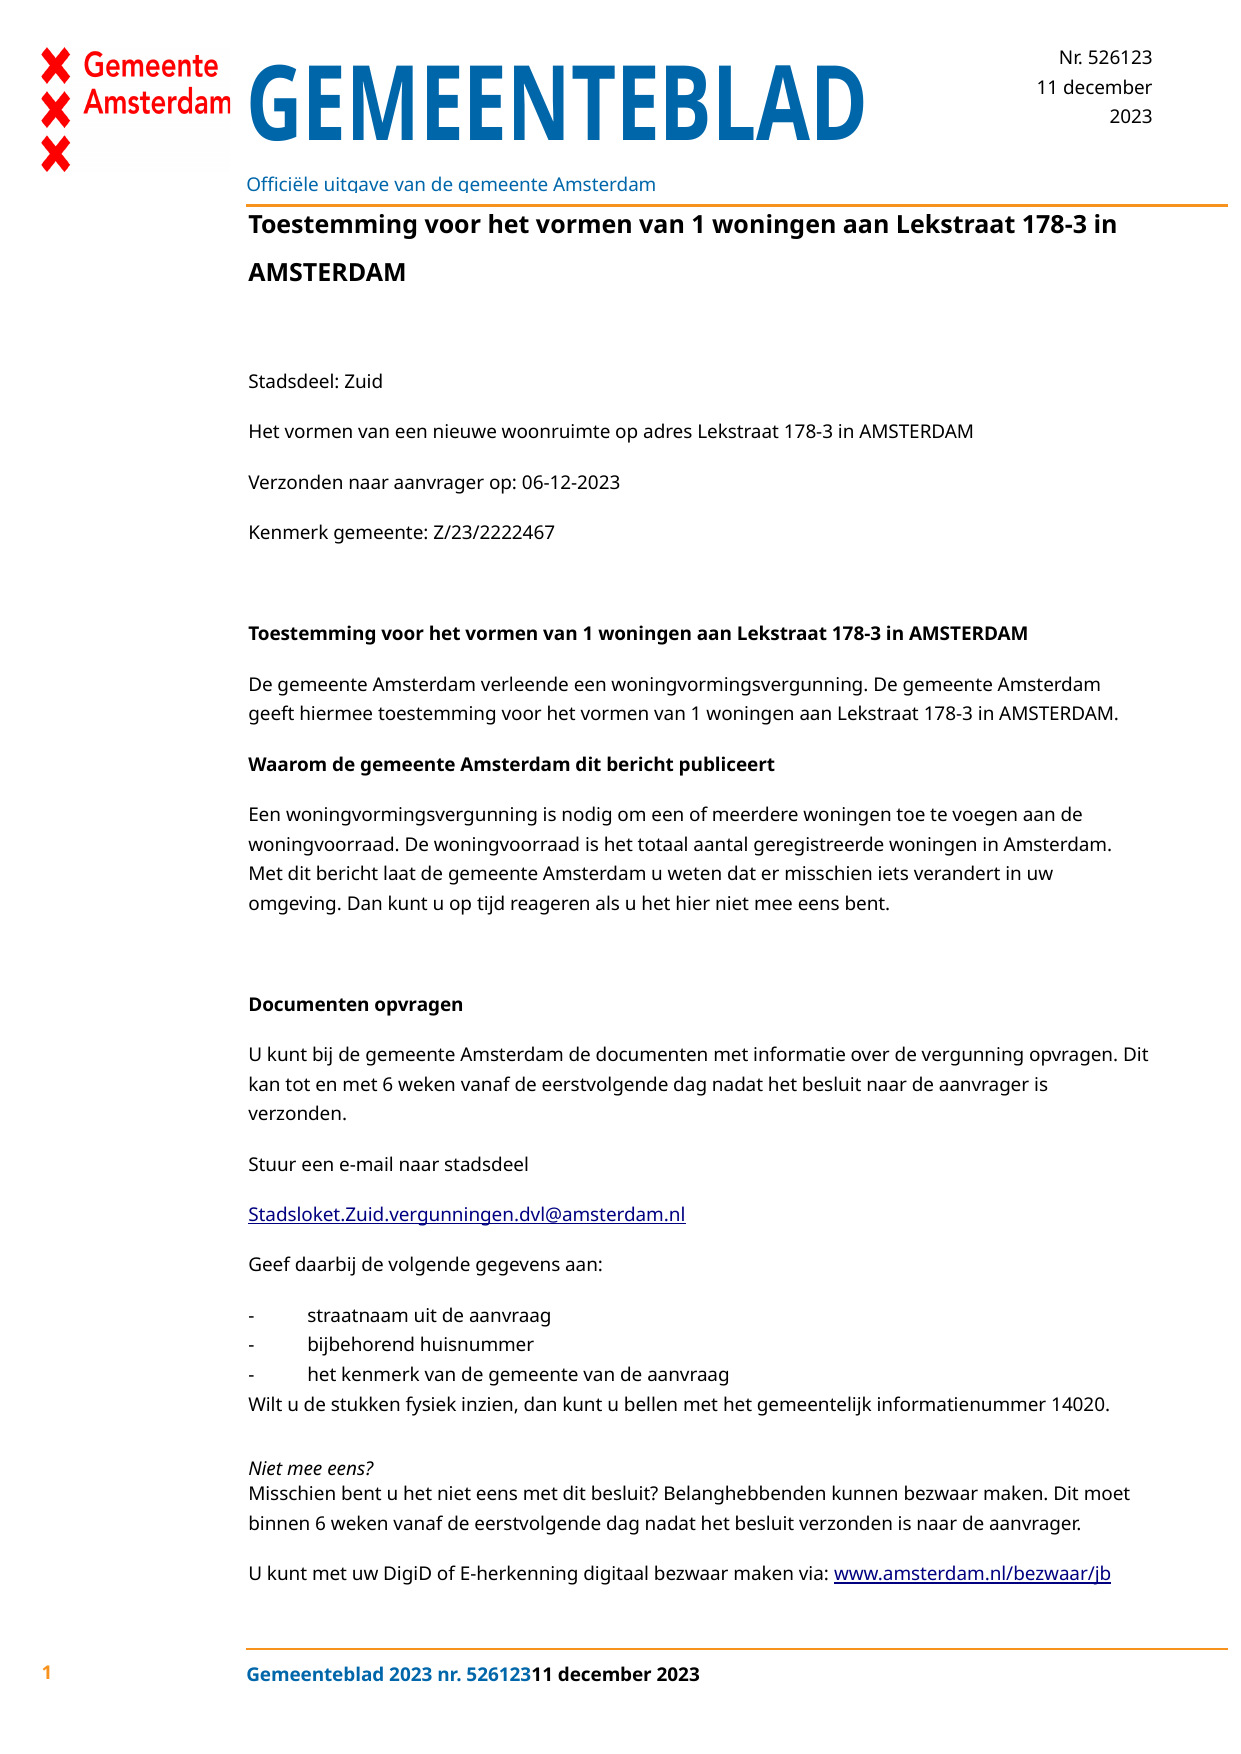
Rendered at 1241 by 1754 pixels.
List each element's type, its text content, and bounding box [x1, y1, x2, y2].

text Stadsdeel: Zuid [248, 368, 1152, 394]
text Waarom de gemeente Amsterdam dit bericht publiceert [248, 751, 1152, 777]
text Wilt u de stukken fysiek inzien, dan kunt u bellen met het gemeentelijk informatienummer 14020. [248, 1391, 1152, 1417]
text De gemeente Amsterdam verleende een woningvormingsvergunning. De gemeente Amsterdam geeft hiermee toestemming voor het vormen van 1 woningen aan Lekstraat 178-3 in AMSTERDAM. [248, 671, 1152, 726]
list straatnaam uit de aanvraag [248, 1302, 1152, 1328]
list het kenmerk van de gemeente van de aanvraag [248, 1361, 1152, 1387]
text Stuur een e-mail naar stadsdeel [248, 1151, 1152, 1177]
text Misschien bent u het niet eens met dit besluit? Belanghebbenden kunnen bezwaar maken. Dit moet binnen 6 weken vanaf de eerstvolgende dag nadat het besluit verzonden is naar de aanvrager. [248, 1481, 1152, 1536]
text Verzonden naar aanvrager op: 06-12-2023 [248, 469, 1152, 495]
text Documenten opvragen [248, 991, 1152, 1017]
text U kunt met uw DigiD of E-herkenning digitaal bezwaar maken via: www.amsterdam.nl/bezwaar/jb [248, 1561, 1152, 1586]
text Toestemming voor het vormen van 1 woningen aan Lekstraat 178-3 in AMSTERDAM [248, 620, 1152, 646]
text Het vormen van een nieuwe woonruimte op adres Lekstraat 178-3 in AMSTERDAM [248, 419, 1152, 444]
text Kenmerk gemeente: Z/23/2222467 [248, 519, 1152, 545]
list bijbehorend huisnummer [248, 1332, 1152, 1357]
text Niet mee eens? [248, 1455, 1152, 1481]
text Stadsloket.Zuid.vergunningen.dvl@amsterdam.nl [248, 1201, 1152, 1227]
picture [41, 47, 231, 172]
text Toestemming voor het vormen van 1 woningen aan Lekstraat 178-3 in AMSTERDAM [248, 207, 1152, 288]
text U kunt bij de gemeente Amsterdam de documenten met informatie over de vergunning opvragen. Dit kan tot en met 6 weken vanaf de eerstvolgende dag nadat het besluit naar de aanvrager is verzonden. [248, 1041, 1152, 1126]
text Een woningvormingsvergunning is nodig om een of meerdere woningen toe te voegen aan de woningvoorraad. De woningvoorraad is het totaal aantal geregistreerde woningen in Amsterdam. Met dit bericht laat de gemeente Amsterdam u weten dat er misschien iets verandert in uw omgeving. Dan kunt u op tijd reageren als u het hier niet mee eens bent. [248, 801, 1152, 916]
text Geef daarbij de volgende gegevens aan: [248, 1252, 1152, 1277]
